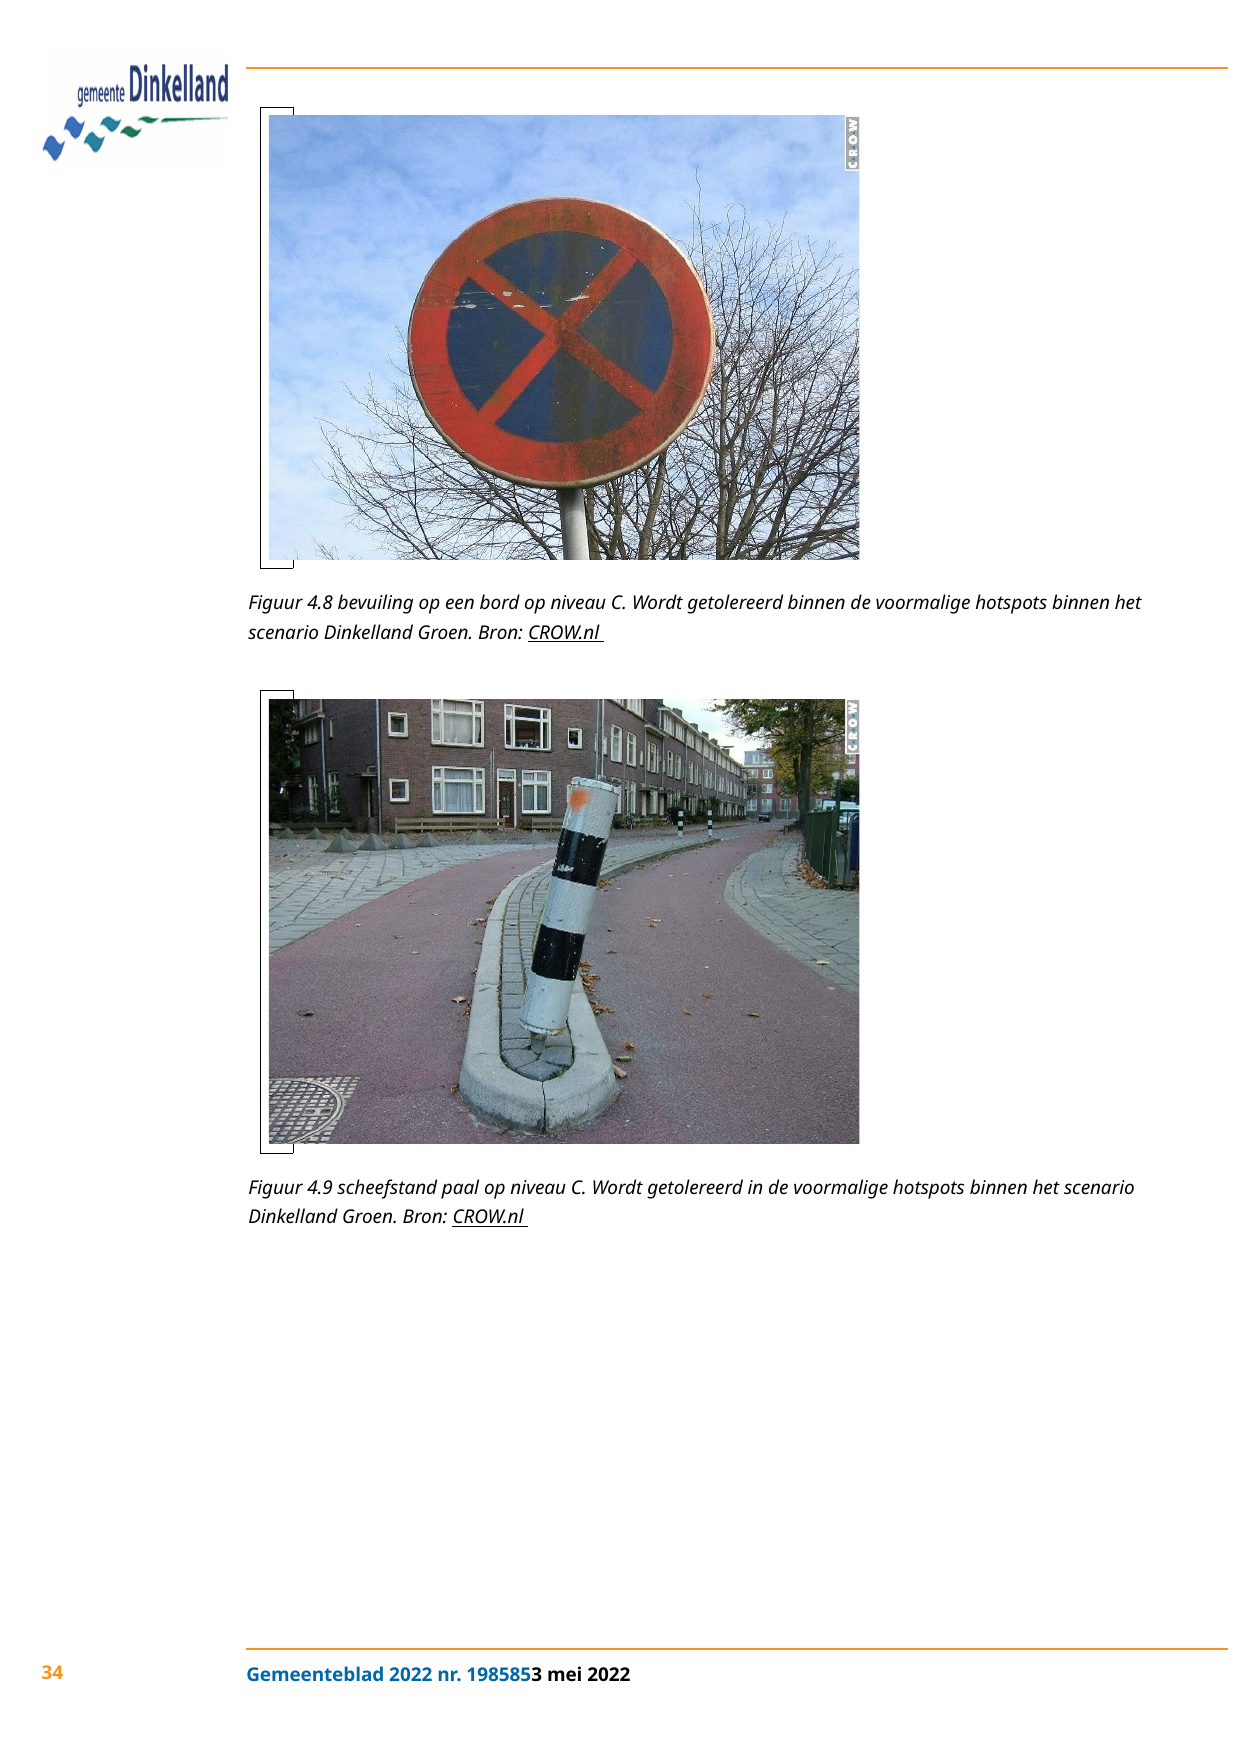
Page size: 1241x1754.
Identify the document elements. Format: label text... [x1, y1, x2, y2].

text Figuur 4.8 bevuiling op een bord op niveau C. Wordt getolereerd binnen de voormalige hotspots binnen het scenario Dinkelland Groen. Bron: CROW.nl [248, 589, 1152, 645]
picture [268, 115, 860, 560]
picture [41, 47, 231, 172]
picture [268, 699, 860, 1144]
text Figuur 4.9 scheefstand paal op niveau C. Wordt getolereerd in de voormalige hotspots binnen het scenario Dinkelland Groen. Bron: CROW.nl [248, 1174, 1152, 1229]
